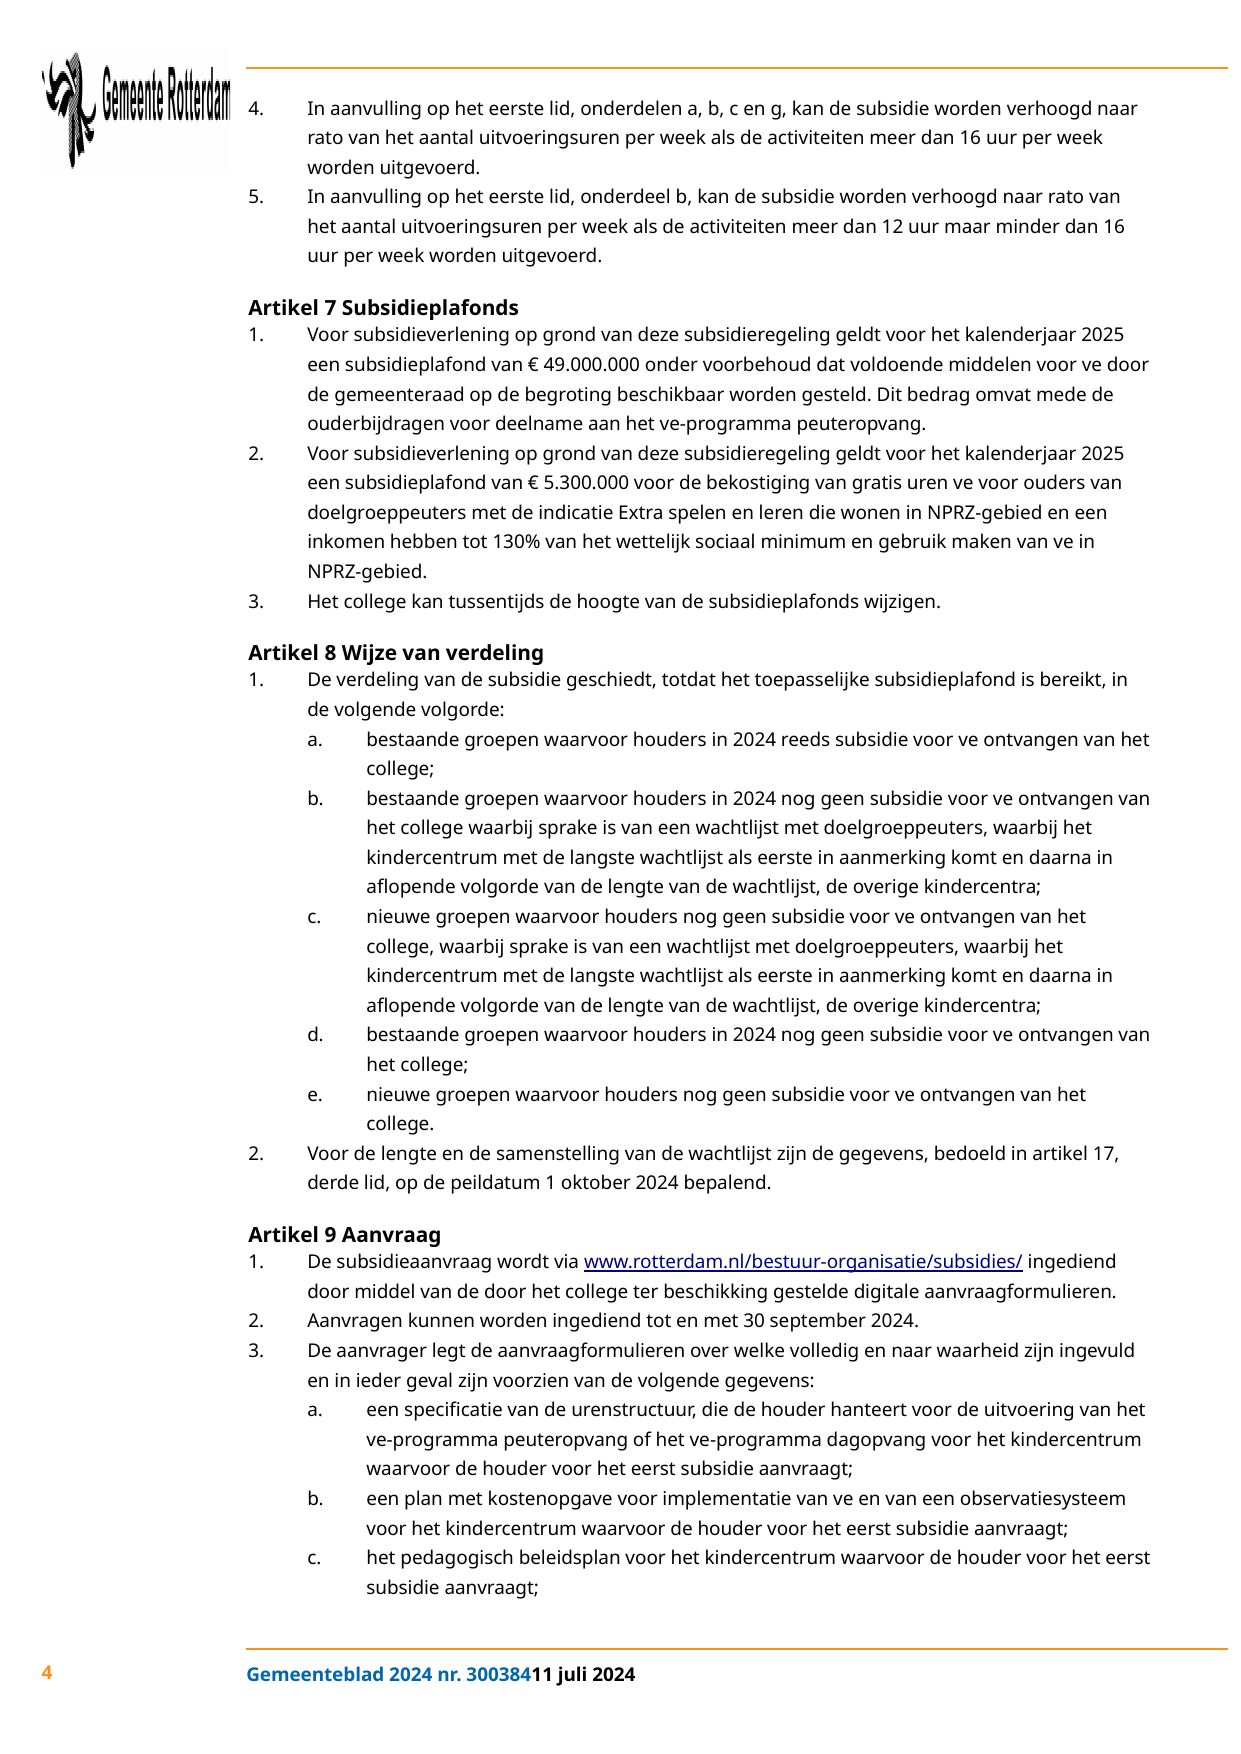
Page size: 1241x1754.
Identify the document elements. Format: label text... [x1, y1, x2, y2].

picture [41, 47, 231, 172]
text Artikel 8 Wijze van verdeling [248, 638, 1152, 667]
list bestaande groepen waarvoor houders in 2024 reeds subsidie voor ve ontvangen van het college; [307, 726, 1152, 781]
list In aanvulling op het eerste lid, onderdelen a, b, c en g, kan de subsidie worden verhoogd naar rato van het aantal uitvoeringsuren per week als de activiteiten meer dan 16 uur per week worden uitgevoerd. [248, 95, 1152, 180]
list Voor subsidieverlening op grond van deze subsidieregeling geldt voor het kalenderjaar 2025 een subsidieplafond van € 49.000.000 onder voorbehoud dat voldoende middelen voor ve door de gemeenteraad op de begroting beschikbaar worden gesteld. Dit bedrag omvat mede de ouderbijdragen voor deelname aan het ve-programma peuteropvang. [248, 322, 1152, 436]
text Artikel 7 Subsidieplafonds [248, 293, 1152, 322]
list nieuwe groepen waarvoor houders nog geen subsidie voor ve ontvangen van het college. [307, 1081, 1152, 1136]
list nieuwe groepen waarvoor houders nog geen subsidie voor ve ontvangen van het college, waarbij sprake is van een wachtlijst met doelgroeppeuters, waarbij het kindercentrum met de langste wachtlijst als eerste in aanmerking komt en daarna in aflopende volgorde van de lengte van de wachtlijst, de overige kindercentra; [307, 903, 1152, 1018]
list een specificatie van de urenstructuur, die de houder hanteert voor de uitvoering van het ve-programma peuteropvang of het ve-programma dagopvang voor het kindercentrum waarvoor de houder voor het eerst subsidie aanvraagt; [307, 1396, 1152, 1481]
text Artikel 9 Aanvraag [248, 1220, 1152, 1248]
list Voor de lengte en de samenstelling van de wachtlijst zijn de gegevens, bedoeld in artikel 17, derde lid, op de peildatum 1 oktober 2024 bepalend. [248, 1140, 1152, 1195]
list Aanvragen kunnen worden ingediend tot en met 30 september 2024. [248, 1308, 1152, 1333]
list De verdeling van de subsidie geschiedt, totdat het toepasselijke subsidieplafond is bereikt, in de volgende volgorde: [248, 667, 1152, 722]
list In aanvulling op het eerste lid, onderdeel b, kan de subsidie worden verhoogd naar rato van het aantal uitvoeringsuren per week als de activiteiten meer dan 12 uur maar minder dan 16 uur per week worden uitgevoerd. [248, 183, 1152, 268]
list een plan met kostenopgave voor implementatie van ve en van een observatiesysteem voor het kindercentrum waarvoor de houder voor het eerst subsidie aanvraagt; [307, 1485, 1152, 1540]
list bestaande groepen waarvoor houders in 2024 nog geen subsidie voor ve ontvangen van het college waarbij sprake is van een wachtlijst met doelgroeppeuters, waarbij het kindercentrum met de langste wachtlijst als eerste in aanmerking komt en daarna in aflopende volgorde van de lengte van de wachtlijst, de overige kindercentra; [307, 785, 1152, 899]
list Het college kan tussentijds de hoogte van de subsidieplafonds wijzigen. [248, 588, 1152, 613]
list De aanvrager legt de aanvraagformulieren over welke volledig en naar waarheid zijn ingevuld en in ieder geval zijn voorzien van de volgende gegevens: [248, 1337, 1152, 1392]
list Voor subsidieverlening op grond van deze subsidieregeling geldt voor het kalenderjaar 2025 een subsidieplafond van € 5.300.000 voor de bekostiging van gratis uren ve voor ouders van doelgroeppeuters met de indicatie Extra spelen en leren die wonen in NPRZ-gebied en een inkomen hebben tot 130% van het wettelijk sociaal minimum en gebruik maken van ve in NPRZ-gebied. [248, 440, 1152, 584]
list het pedagogisch beleidsplan voor het kindercentrum waarvoor de houder voor het eerst subsidie aanvraagt; [307, 1544, 1152, 1599]
list bestaande groepen waarvoor houders in 2024 nog geen subsidie voor ve ontvangen van het college; [307, 1022, 1152, 1077]
list De subsidieaanvraag wordt via www.rotterdam.nl/bestuur-organisatie/subsidies/ ingediend door middel van de door het college ter beschikking gestelde digitale aanvraagformulieren. [248, 1248, 1152, 1304]
